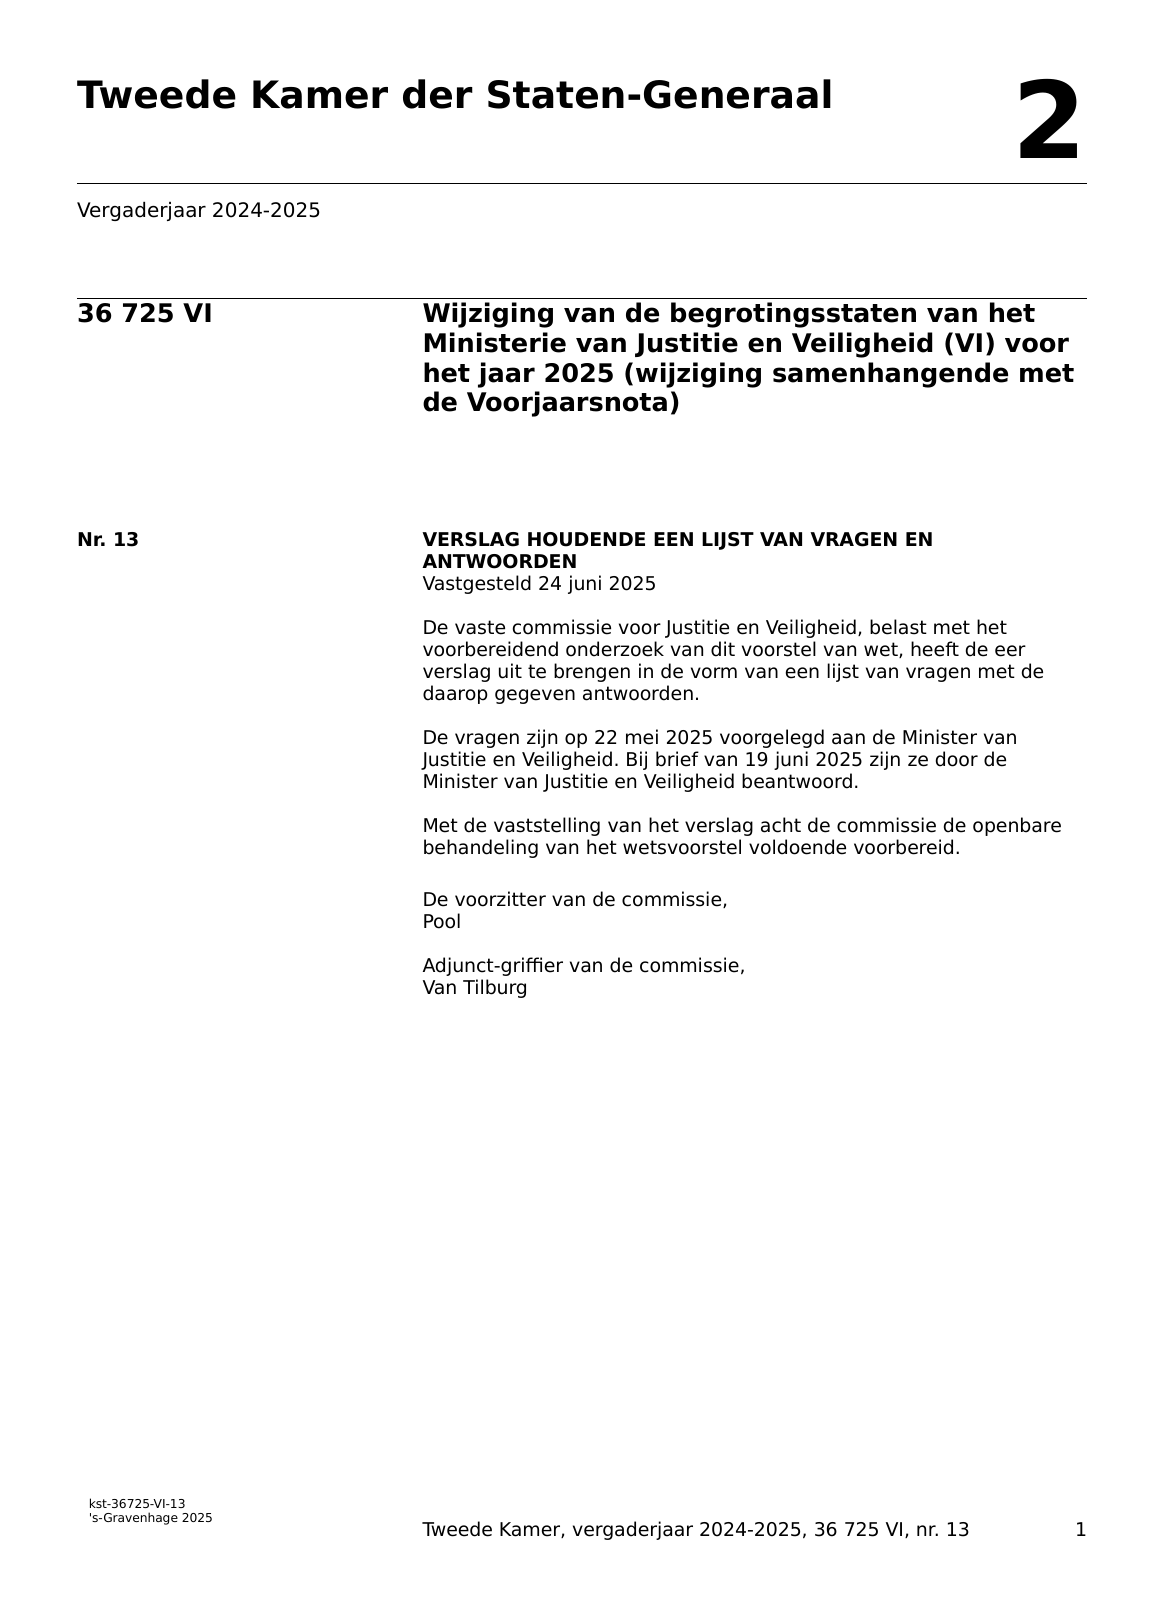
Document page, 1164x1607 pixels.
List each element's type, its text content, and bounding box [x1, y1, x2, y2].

text kst-36725-VI-13 [88, 1497, 323, 1511]
table_cell Vergaderjaar 2024-2025 [77, 184, 1087, 298]
subtitle 36 725 VI Wijziging van de begrotingsstaten van het Ministerie van Justitie en Veiligheid (VI) voor het jaar 2025 (wijziging samenhangende met de Voorjaarsnota) [77, 299, 1087, 418]
text De vaste commissie voor Justitie en Veiligheid, belast met het voorbereidend onderzoek van dit voorstel van wet, heeft de eer verslag uit te brengen in de vorm van een lijst van vragen met de daarop gegeven antwoorden. [422, 617, 1087, 705]
text Adjunct-griffier van de commissie, Van Tilburg [422, 955, 1087, 999]
text 's-Gravenhage 2025 [88, 1511, 323, 1525]
text De voorzitter van de commissie, Pool [422, 889, 1087, 933]
table_header 2 [886, 59, 1087, 183]
text De vragen zijn op 22 mei 2025 voorgelegd aan de Minister van Justitie en Veiligheid. Bij brief van 19 juni 2025 zijn ze door de Minister van Justitie en Veiligheid beantwoord. [422, 727, 1087, 793]
table_header Tweede Kamer der Staten-Generaal [77, 59, 886, 183]
text Met de vaststelling van het verslag acht de commissie de openbare behandeling van het wetsvoorstel voldoende voorbereid. [422, 815, 1087, 859]
subtitle Nr. 13 VERSLAG HOUDENDE EEN LIJST VAN VRAGEN EN ANTWOORDEN [77, 529, 1087, 573]
text Vastgesteld 24 juni 2025 [422, 573, 1087, 595]
